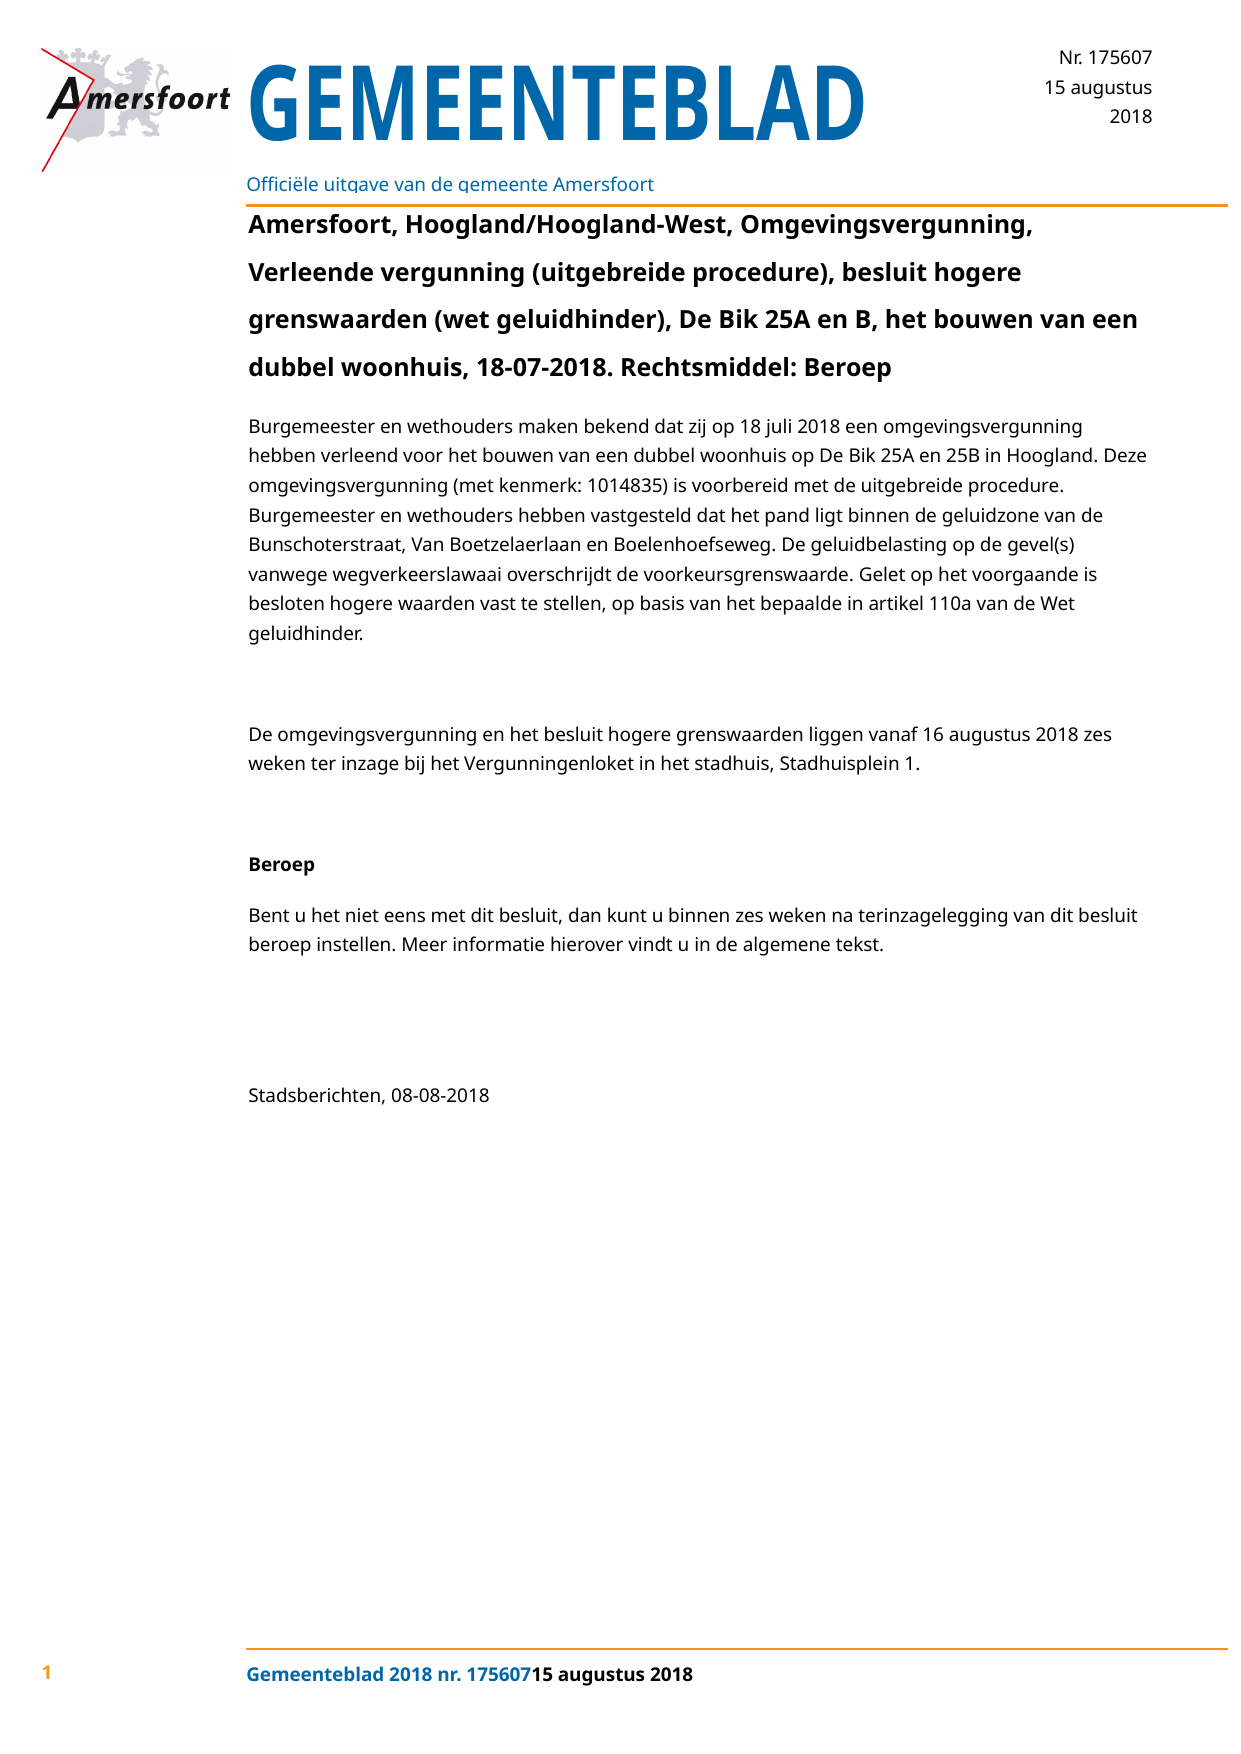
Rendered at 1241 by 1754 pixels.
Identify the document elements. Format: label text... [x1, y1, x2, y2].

text Burgemeester en wethouders maken bekend dat zij op 18 juli 2018 een omgevingsvergunning hebben verleend voor het bouwen van een dubbel woonhuis op De Bik 25A en 25B in Hoogland. Deze omgevingsvergunning (met kenmerk: 1014835) is voorbereid met de uitgebreide procedure. Burgemeester en wethouders hebben vastgesteld dat het pand ligt binnen de geluidzone van de Bunschoterstraat, Van Boetzelaerlaan en Boelenhoefseweg. De geluidbelasting op de gevel(s) vanwege wegverkeerslawaai overschrijdt de voorkeursgrenswaarde. Gelet op het voorgaande is besloten hogere waarden vast te stellen, op basis van het bepaalde in artikel 110a van de Wet geluidhinder. [248, 413, 1152, 646]
text Bent u het niet eens met dit besluit, dan kunt u binnen zes weken na terinzagelegging van dit besluit beroep instellen. Meer informatie hierover vindt u in de algemene tekst. [248, 902, 1152, 957]
text Stadsberichten, 08-08-2018 [248, 1083, 1152, 1108]
picture [41, 47, 231, 172]
text Amersfoort, Hoogland/Hoogland-West, Omgevingsvergunning, Verleende vergunning (uitgebreide procedure), besluit hogere grenswaarden (wet geluidhinder), De Bik 25A en B, het bouwen van een dubbel woonhuis, 18-07-2018. Rechtsmiddel: Beroep [248, 207, 1152, 384]
text Beroep [248, 851, 1152, 877]
text De omgevingsvergunning en het besluit hogere grenswaarden liggen vanaf 16 augustus 2018 zes weken ter inzage bij het Vergunningenloket in het stadhuis, Stadhuisplein 1. [248, 721, 1152, 776]
